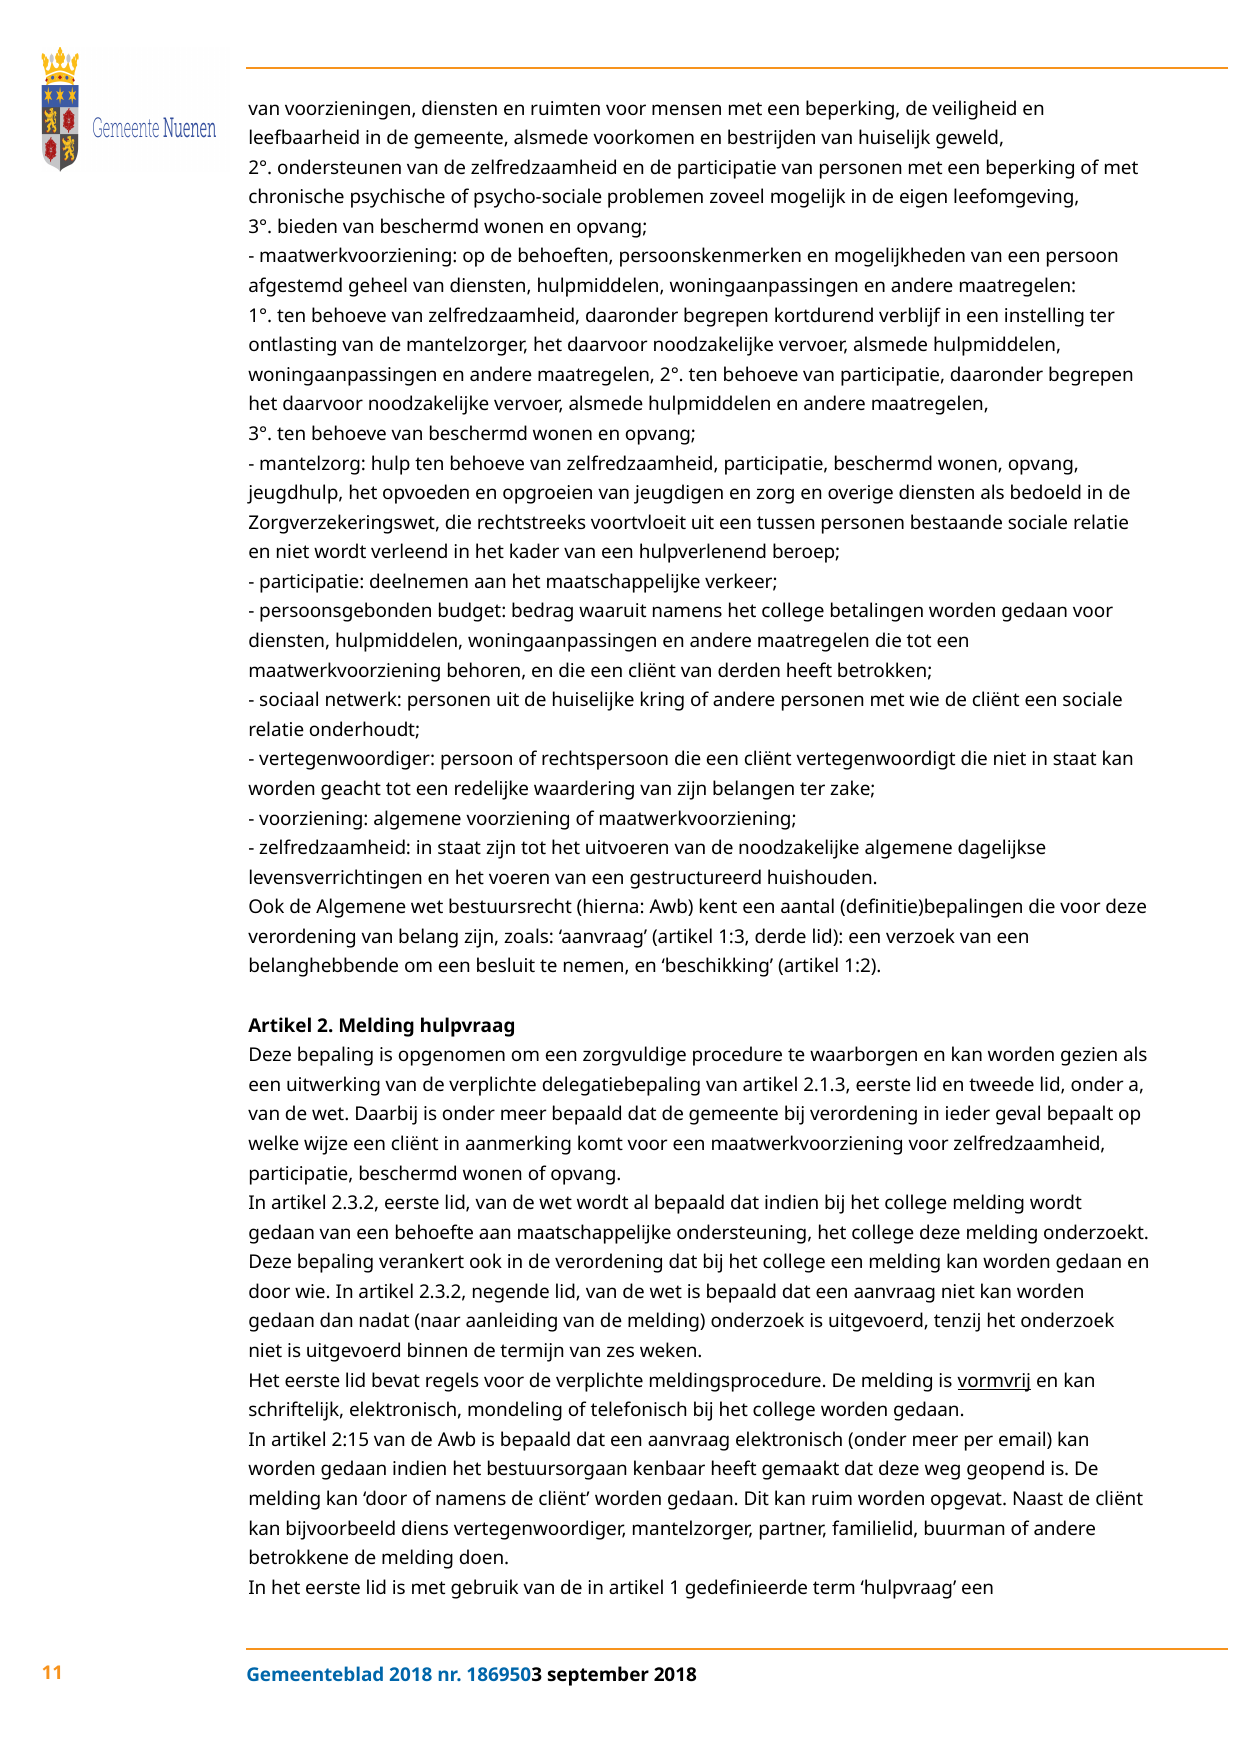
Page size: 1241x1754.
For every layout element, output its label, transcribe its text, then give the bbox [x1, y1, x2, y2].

text 3°. bieden van beschermd wonen en opvang; [248, 213, 1152, 239]
picture [41, 47, 231, 172]
text 3°. ten behoeve van beschermd wonen en opvang; [248, 420, 1152, 446]
text In artikel 2:15 van de Awb is bepaald dat een aanvraag elektronisch (onder meer per email) kan worden gedaan indien het bestuursorgaan kenbaar heeft gemaakt dat deze weg geopend is. De melding kan ‘door of namens de cliënt’ worden gedaan. Dit kan ruim worden opgevat. Naast de cliënt kan bijvoorbeeld diens vertegenwoordiger, mantelzorger, partner, familielid, buurman of andere betrokkene de melding doen. [248, 1426, 1152, 1570]
text - maatwerkvoorziening: op de behoeften, persoonskenmerken en mogelijkheden van een persoon afgestemd geheel van diensten, hulpmiddelen, woningaanpassingen en andere maatregelen: [248, 243, 1152, 298]
text 1°. ten behoeve van zelfredzaamheid, daaronder begrepen kortdurend verblijf in een instelling ter ontlasting van de mantelzorger, het daarvoor noodzakelijke vervoer, alsmede hulpmiddelen, woningaanpassingen en andere maatregelen, 2°. ten behoeve van participatie, daaronder begrepen het daarvoor noodzakelijke vervoer, alsmede hulpmiddelen en andere maatregelen, [248, 302, 1152, 416]
text - vertegenwoordiger: persoon of rechtspersoon die een cliënt vertegenwoordigt die niet in staat kan worden geacht tot een redelijke waardering van zijn belangen ter zake; [248, 746, 1152, 801]
text In artikel 2.3.2, eerste lid, van de wet wordt al bepaald dat indien bij het college melding wordt gedaan van een behoefte aan maatschappelijke ondersteuning, het college deze melding onderzoekt. Deze bepaling verankert ook in de verordening dat bij het college een melding kan worden gedaan en door wie. In artikel 2.3.2, negende lid, van de wet is bepaald dat een aanvraag niet kan worden gedaan dan nadat (naar aanleiding van de melding) onderzoek is uitgevoerd, tenzij het onderzoek niet is uitgevoerd binnen de termijn van zes weken. [248, 1189, 1152, 1363]
text Deze bepaling is opgenomen om een zorgvuldige procedure te waarborgen en kan worden gezien als een uitwerking van de verplichte delegatiebepaling van artikel 2.1.3, eerste lid en tweede lid, onder a, van de wet. Daarbij is onder meer bepaald dat de gemeente bij verordening in ieder geval bepaalt op welke wijze een cliënt in aanmerking komt voor een maatwerkvoorziening voor zelfredzaamheid, participatie, beschermd wonen of opvang. [248, 1041, 1152, 1186]
text - zelfredzaamheid: in staat zijn tot het uitvoeren van de noodzakelijke algemene dagelijkse levensverrichtingen en het voeren van een gestructureerd huishouden. [248, 834, 1152, 890]
text Ook de Algemene wet bestuursrecht (hierna: Awb) kent een aantal (definitie)bepalingen die voor deze verordening van belang zijn, zoals: ‘aanvraag’ (artikel 1:3, derde lid): een verzoek van een belanghebbende om een besluit te nemen, en ‘beschikking’ (artikel 1:2). [248, 893, 1152, 978]
text - sociaal netwerk: personen uit de huiselijke kring of andere personen met wie de cliënt een sociale relatie onderhoudt; [248, 686, 1152, 742]
text - participatie: deelnemen aan het maatschappelijke verkeer; [248, 568, 1152, 594]
text In het eerste lid is met gebruik van de in artikel 1 gedefinieerde term ‘hulpvraag’ een [248, 1574, 1152, 1600]
text Het eerste lid bevat regels voor de verplichte meldingsprocedure. De melding is vormvrij en kan schriftelijk, elektronisch, mondeling of telefonisch bij het college worden gedaan. [248, 1367, 1152, 1422]
text 2°. ondersteunen van de zelfredzaamheid en de participatie van personen met een beperking of met chronische psychische of psycho-sociale problemen zoveel mogelijk in de eigen leefomgeving, [248, 154, 1152, 209]
text van voorzieningen, diensten en ruimten voor mensen met een beperking, de veiligheid en leefbaarheid in de gemeente, alsmede voorkomen en bestrijden van huiselijk geweld, [248, 95, 1152, 150]
text - mantelzorg: hulp ten behoeve van zelfredzaamheid, participatie, beschermd wonen, opvang, jeugdhulp, het opvoeden en opgroeien van jeugdigen en zorg en overige diensten als bedoeld in de Zorgverzekeringswet, die rechtstreeks voortvloeit uit een tussen personen bestaande sociale relatie en niet wordt verleend in het kader van een hulpverlenend beroep; [248, 450, 1152, 564]
text - voorziening: algemene voorziening of maatwerkvoorziening; [248, 805, 1152, 831]
text Artikel 2. Melding hulpvraag [248, 1012, 1152, 1038]
text - persoonsgebonden budget: bedrag waaruit namens het college betalingen worden gedaan voor diensten, hulpmiddelen, woningaanpassingen en andere maatregelen die tot een maatwerkvoorziening behoren, en die een cliënt van derden heeft betrokken; [248, 598, 1152, 683]
